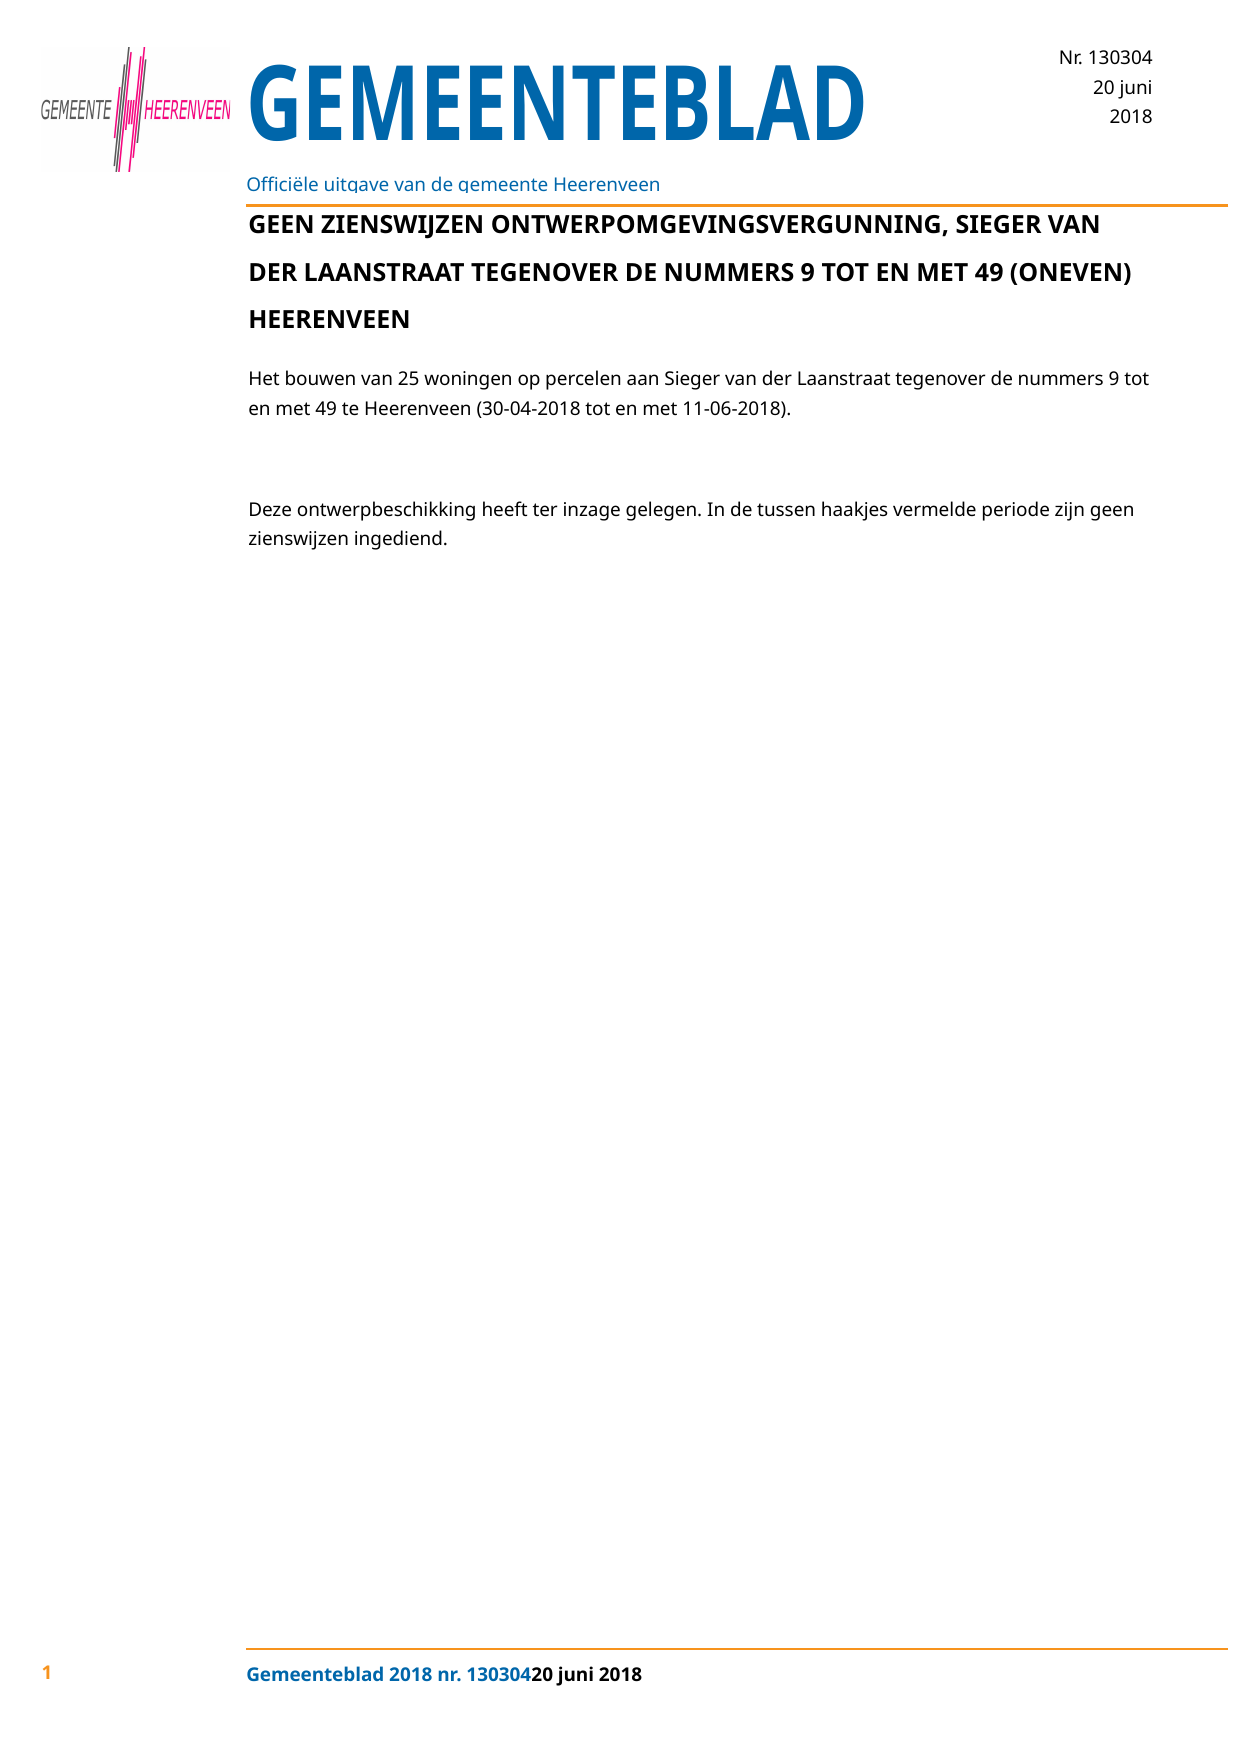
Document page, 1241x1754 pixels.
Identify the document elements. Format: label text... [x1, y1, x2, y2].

text GEEN ZIENSWIJZEN ONTWERPOMGEVINGSVERGUNNING, SIEGER VAN DER LAANSTRAAT TEGENOVER DE NUMMERS 9 TOT EN MET 49 (ONEVEN) HEERENVEEN [248, 207, 1152, 336]
picture [41, 47, 231, 172]
text Deze ontwerpbeschikking heeft ter inzage gelegen. In de tussen haakjes vermelde periode zijn geen zienswijzen ingediend. [248, 496, 1152, 551]
text Het bouwen van 25 woningen op percelen aan Sieger van der Laanstraat tegenover de nummers 9 tot en met 49 te Heerenveen (30-04-2018 tot en met 11-06-2018). [248, 366, 1152, 421]
